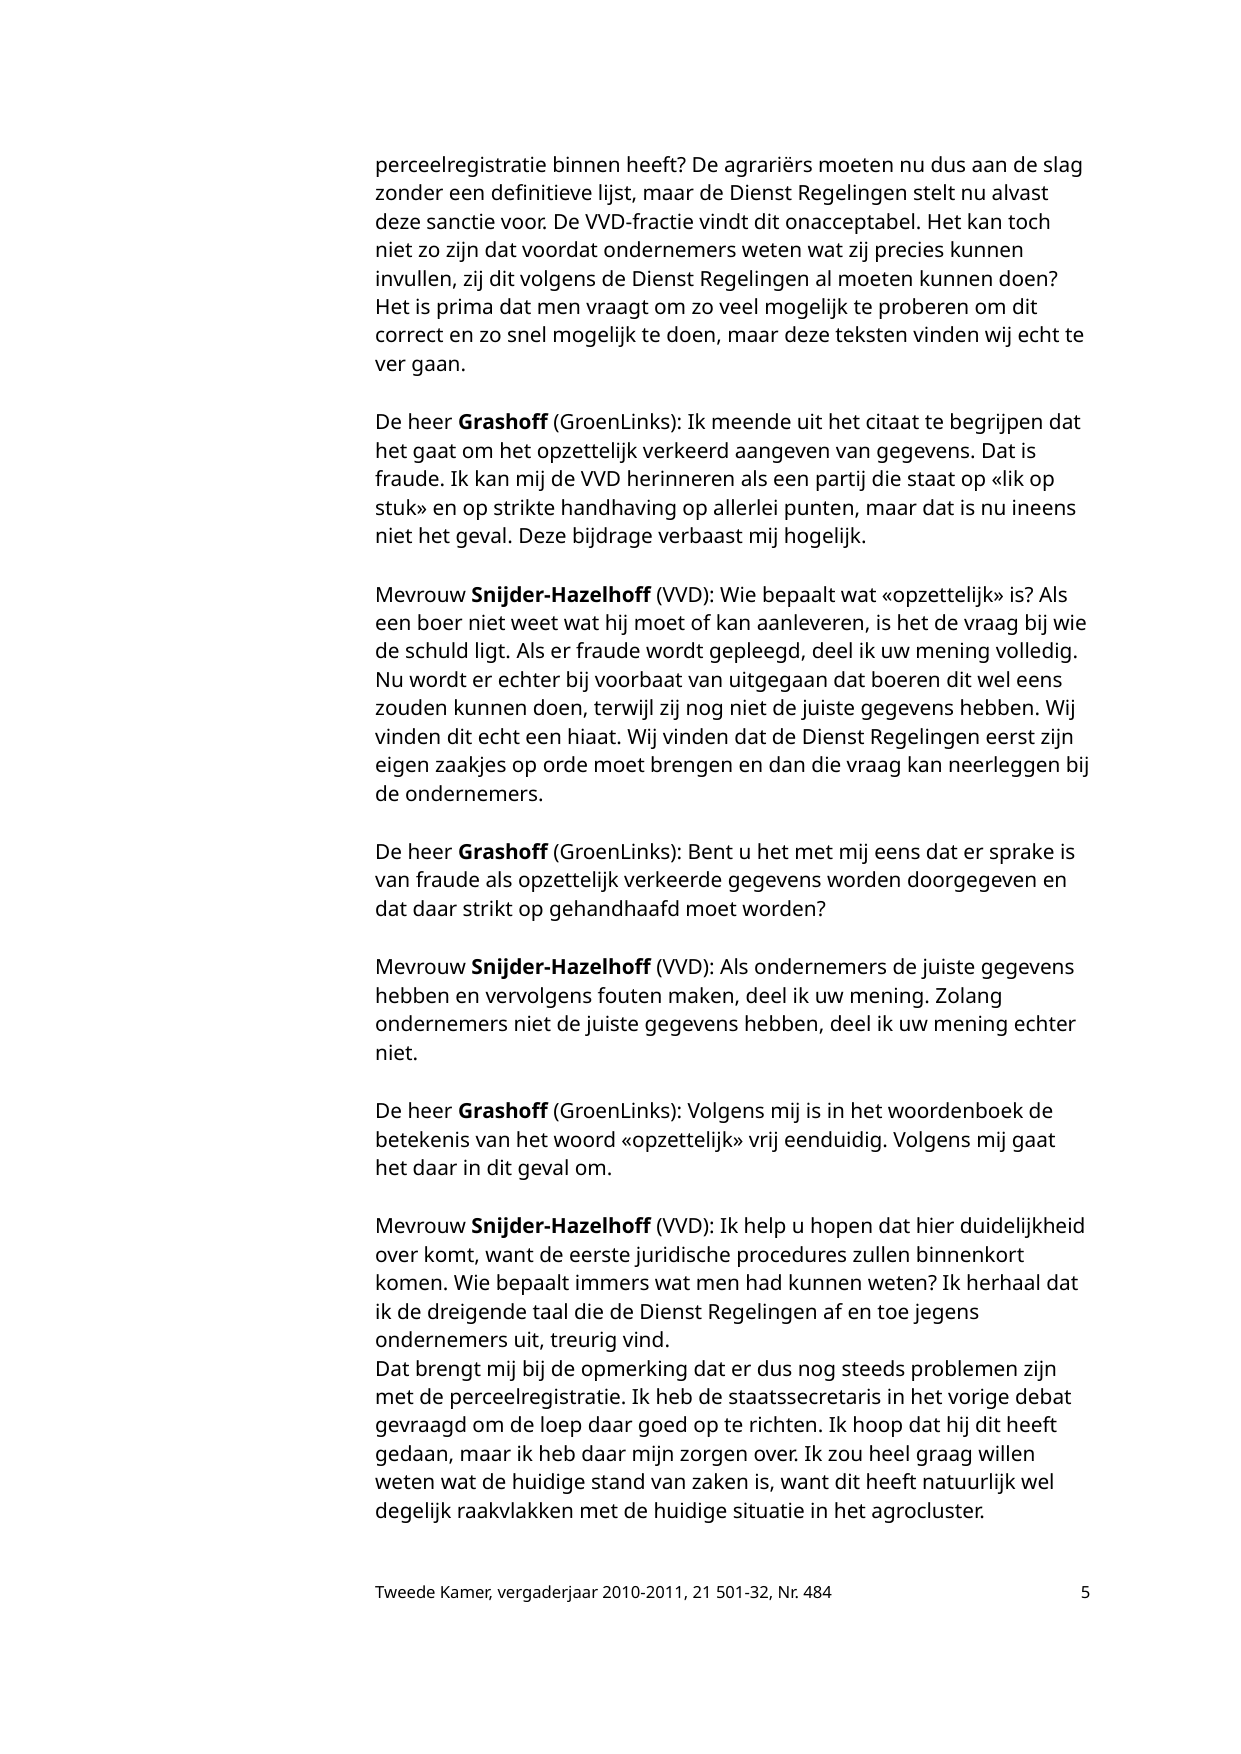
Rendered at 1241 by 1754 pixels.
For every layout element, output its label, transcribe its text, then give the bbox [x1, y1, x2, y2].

text Mevrouw Snijder-Hazelhoff (VVD): Wie bepaalt wat «opzettelijk» is? Als een boer niet weet wat hij moet of kan aanleveren, is het de vraag bij wie de schuld ligt. Als er fraude wordt gepleegd, deel ik uw mening volledig. Nu wordt er echter bij voorbaat van uitgegaan dat boeren dit wel eens zouden kunnen doen, terwijl zij nog niet de juiste gegevens hebben. Wij vinden dit echt een hiaat. Wij vinden dat de Dienst Regelingen eerst zijn eigen zaakjes op orde moet brengen en dan die vraag kan neerleggen bij de ondernemers. [375, 580, 1090, 807]
text Dat brengt mij bij de opmerking dat er dus nog steeds problemen zijn met de perceelregistratie. Ik heb de staatssecretaris in het vorige debat gevraagd om de loep daar goed op te richten. Ik hoop dat hij dit heeft gedaan, maar ik heb daar mijn zorgen over. Ik zou heel graag willen weten wat de huidige stand van zaken is, want dit heeft natuurlijk wel degelijk raakvlakken met de huidige situatie in het agrocluster. [375, 1354, 1090, 1524]
text Mevrouw Snijder-Hazelhoff (VVD): Ik help u hopen dat hier duidelijkheid over komt, want de eerste juridische procedures zullen binnenkort komen. Wie bepaalt immers wat men had kunnen weten? Ik herhaal dat ik de dreigende taal die de Dienst Regelingen af en toe jegens ondernemers uit, treurig vind. [375, 1212, 1090, 1354]
text perceelregistratie binnen heeft? De agrariërs moeten nu dus aan de slag zonder een definitieve lijst, maar de Dienst Regelingen stelt nu alvast deze sanctie voor. De VVD-fractie vindt dit onacceptabel. Het kan toch niet zo zijn dat voordat ondernemers weten wat zij precies kunnen invullen, zij dit volgens de Dienst Regelingen al moeten kunnen doen? Het is prima dat men vraagt om zo veel mogelijk te proberen om dit correct en zo snel mogelijk te doen, maar deze teksten vinden wij echt te ver gaan. [375, 150, 1090, 377]
text Mevrouw Snijder-Hazelhoff (VVD): Als ondernemers de juiste gegevens hebben en vervolgens fouten maken, deel ik uw mening. Zolang ondernemers niet de juiste gegevens hebben, deel ik uw mening echter niet. [375, 952, 1090, 1066]
text De heer Grashoff (GroenLinks): Bent u het met mij eens dat er sprake is van fraude als opzettelijk verkeerde gegevens worden doorgegeven en dat daar strikt op gehandhaafd moet worden? [375, 837, 1090, 922]
text De heer Grashoff (GroenLinks): Volgens mij is in het woordenboek de betekenis van het woord «opzettelijk» vrij eenduidig. Volgens mij gaat het daar in dit geval om. [375, 1096, 1090, 1182]
text De heer Grashoff (GroenLinks): Ik meende uit het citaat te begrijpen dat het gaat om het opzettelijk verkeerd aangeven van gegevens. Dat is fraude. Ik kan mij de VVD herinneren als een partij die staat op «lik op stuk» en op strikte handhaving op allerlei punten, maar dat is nu ineens niet het geval. Deze bijdrage verbaast mij hogelijk. [375, 407, 1090, 550]
